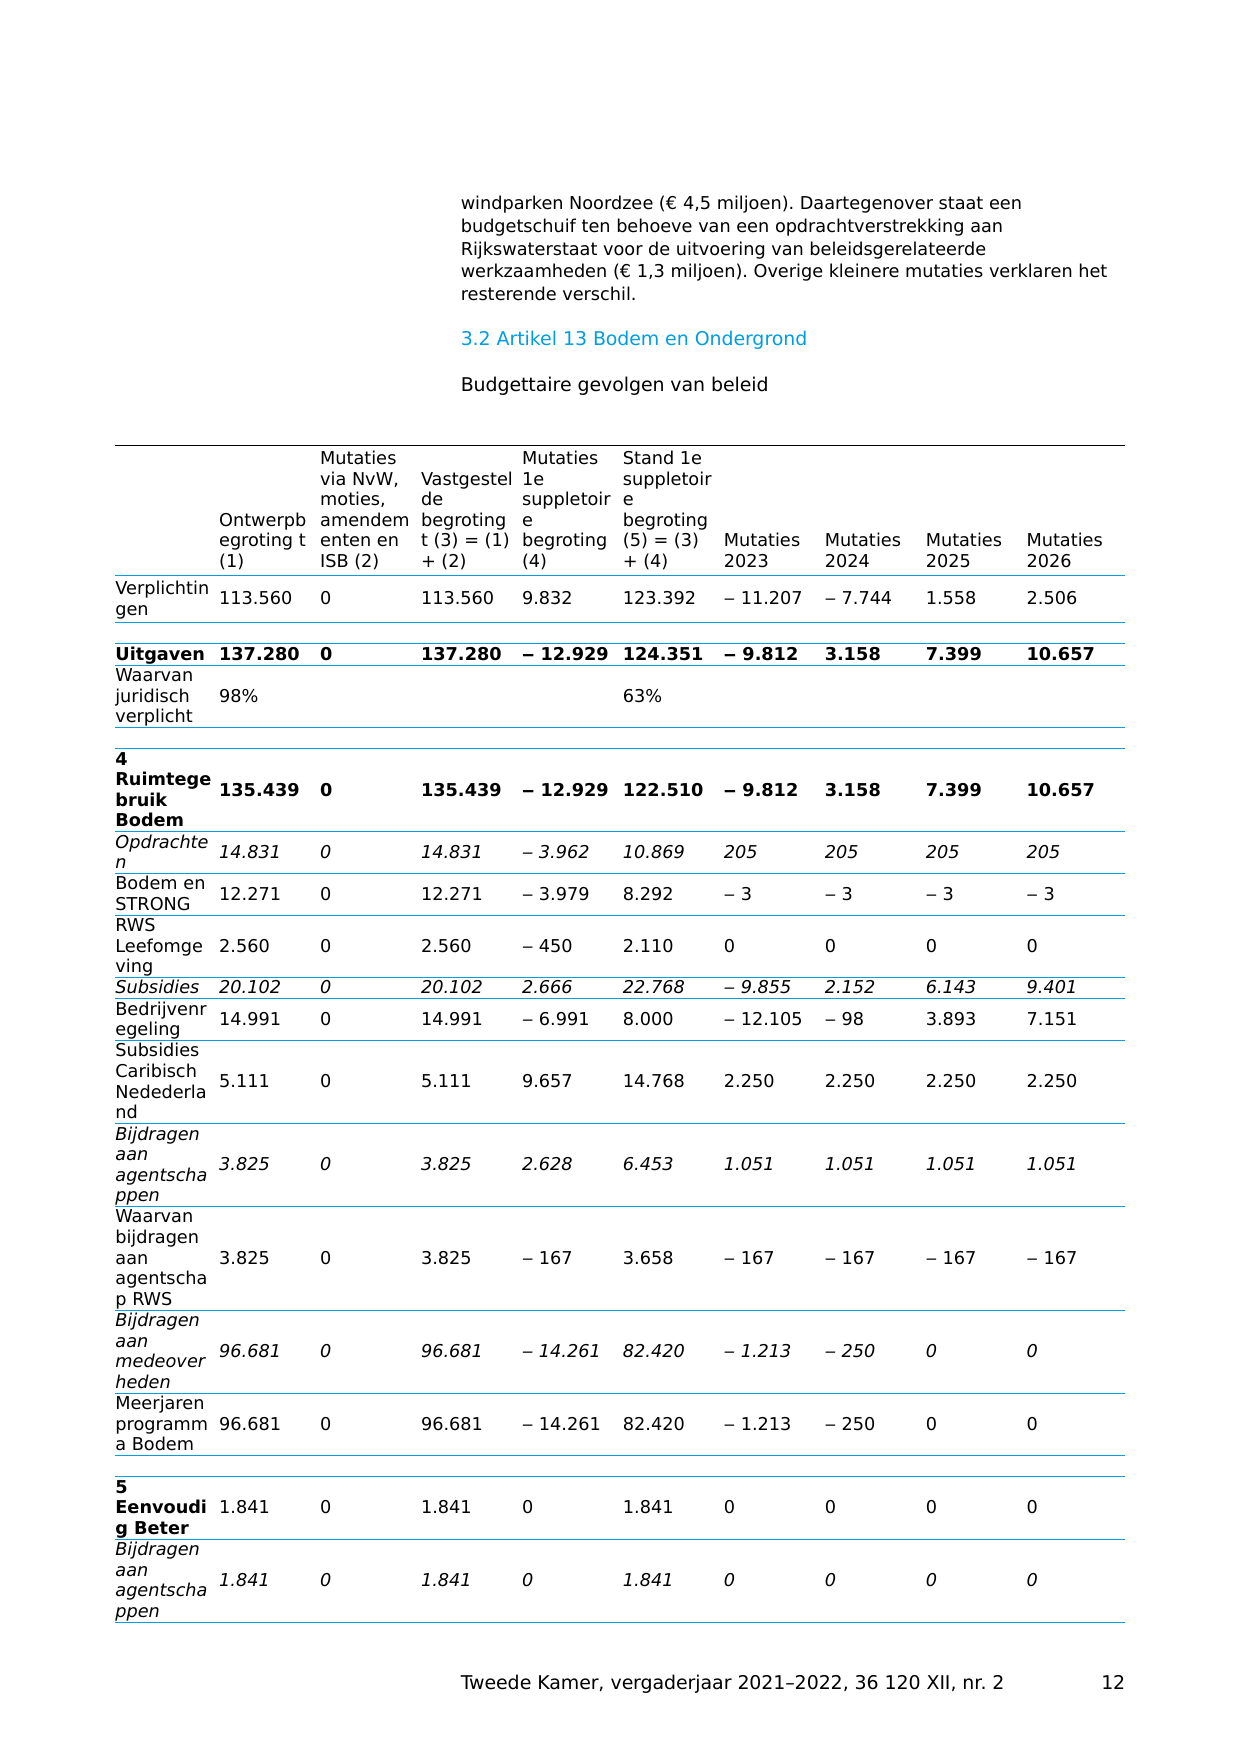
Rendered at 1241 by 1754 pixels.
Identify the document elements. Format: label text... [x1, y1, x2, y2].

table_cell 0 [317, 1311, 418, 1393]
table_cell 0 [519, 1477, 620, 1538]
table_cell Ontwerpbegroting t (1) [216, 446, 317, 574]
table_cell 14.831 [418, 832, 519, 873]
table_cell 1.841 [216, 1540, 317, 1622]
table_cell [721, 666, 822, 727]
table_cell 5.111 [418, 1041, 519, 1123]
table_cell 10.657 [1024, 644, 1125, 664]
table_cell 2.250 [1024, 1041, 1125, 1123]
table_cell 1.841 [418, 1540, 519, 1622]
table_cell [822, 666, 923, 727]
table_cell [115, 446, 216, 574]
table_cell 0 [1024, 1394, 1125, 1455]
table_cell 9.401 [1024, 978, 1125, 998]
table_cell Subsidies Caribisch Nedederland [115, 1041, 216, 1123]
table_cell 0 [923, 1477, 1023, 1538]
table_cell ‒ 11.207 [721, 576, 822, 622]
table_cell 1.051 [923, 1124, 1023, 1206]
table_cell 0 [317, 1540, 418, 1622]
table_cell Waarvan juridisch verplicht [115, 666, 216, 727]
table_cell ‒ 7.744 [822, 576, 923, 622]
table_cell 3.658 [620, 1207, 721, 1309]
table_cell 1.051 [1024, 1124, 1125, 1206]
table_cell Opdrachten [115, 832, 216, 873]
table_cell ‒ 9.855 [721, 978, 822, 998]
table_cell 1.051 [822, 1124, 923, 1206]
table_cell Mutaties 2025 [923, 446, 1023, 574]
table_cell 0 [923, 1311, 1023, 1393]
table_cell 123.392 [620, 576, 721, 622]
table_cell [923, 1456, 1023, 1476]
table_cell Bedrijvenregeling [115, 999, 216, 1040]
table_cell 113.560 [216, 576, 317, 622]
table_cell RWS Leefomgeving [115, 916, 216, 977]
table_cell 0 [317, 874, 418, 914]
table_cell ‒ 14.261 [519, 1311, 620, 1393]
title Budgettaire gevolgen van beleid [461, 374, 1125, 396]
table_cell 96.681 [418, 1311, 519, 1393]
table_cell [418, 623, 519, 643]
table_cell ‒ 9.812 [721, 749, 822, 831]
table_cell 12.271 [216, 874, 317, 914]
table_cell [317, 666, 418, 727]
table_cell 0 [1024, 1540, 1125, 1622]
table_cell 137.280 [216, 644, 317, 664]
table_cell 0 [317, 916, 418, 977]
table_cell 10.657 [1024, 749, 1125, 831]
table_cell 2.152 [822, 978, 923, 998]
table_cell 2.250 [822, 1041, 923, 1123]
table_cell ‒ 250 [822, 1394, 923, 1455]
table_cell 14.768 [620, 1041, 721, 1123]
table_cell Bijdragen aan agentschappen [115, 1124, 216, 1206]
table_cell [519, 1456, 620, 1476]
table_cell ‒ 3 [1024, 874, 1125, 914]
table_cell Bijdragen aan medeoverheden [115, 1311, 216, 1393]
table_cell 9.832 [519, 576, 620, 622]
table_cell [115, 728, 216, 748]
table_cell 0 [317, 1394, 418, 1455]
table_cell 2.666 [519, 978, 620, 998]
table_cell 0 [721, 1540, 822, 1622]
table_cell 22.768 [620, 978, 721, 998]
table_cell 0 [317, 644, 418, 664]
table_cell 205 [923, 832, 1023, 873]
table_cell [1024, 728, 1125, 748]
table_cell ‒ 450 [519, 916, 620, 977]
table_cell 0 [317, 1041, 418, 1123]
table_cell 6.453 [620, 1124, 721, 1206]
table_cell ‒ 3 [923, 874, 1023, 914]
table_cell 205 [822, 832, 923, 873]
table_cell 0 [822, 1540, 923, 1622]
table_cell 0 [519, 1540, 620, 1622]
table_cell 0 [317, 749, 418, 831]
table_cell [317, 1456, 418, 1476]
table_cell Mutaties 2024 [822, 446, 923, 574]
table_cell 14.991 [216, 999, 317, 1040]
table_cell 0 [1024, 916, 1125, 977]
table_cell 2.250 [923, 1041, 1023, 1123]
table_cell [519, 623, 620, 643]
table_cell ‒ 1.213 [721, 1394, 822, 1455]
table_cell 0 [317, 832, 418, 873]
table_cell Bodem en STRONG [115, 874, 216, 914]
table_cell ‒ 6.991 [519, 999, 620, 1040]
table_cell 0 [822, 916, 923, 977]
table_cell 7.399 [923, 749, 1023, 831]
table_cell 0 [721, 1477, 822, 1538]
table_cell 8.292 [620, 874, 721, 914]
table_cell [721, 623, 822, 643]
table_cell [822, 1456, 923, 1476]
table_cell 96.681 [418, 1394, 519, 1455]
table_cell 3.825 [418, 1124, 519, 1206]
table_cell [923, 666, 1023, 727]
table_cell 2.560 [418, 916, 519, 977]
table_cell 3.158 [822, 644, 923, 664]
table_cell Mutaties 2023 [721, 446, 822, 574]
table_cell 0 [923, 1394, 1023, 1455]
table_cell 0 [1024, 1311, 1125, 1393]
table_cell 122.510 [620, 749, 721, 831]
table_cell 5 Eenvoudig Beter [115, 1477, 216, 1538]
table_cell Meerjarenprogramma Bodem [115, 1394, 216, 1455]
table_cell ‒ 167 [923, 1207, 1023, 1309]
table_cell 0 [822, 1477, 923, 1538]
table_cell 1.841 [620, 1477, 721, 1538]
table_cell 2.628 [519, 1124, 620, 1206]
table_cell 3.158 [822, 749, 923, 831]
table_cell 63% [620, 666, 721, 727]
table_cell 3.825 [418, 1207, 519, 1309]
table_cell [418, 666, 519, 727]
table_cell 0 [721, 916, 822, 977]
table_cell 14.991 [418, 999, 519, 1040]
table_cell 0 [1024, 1477, 1125, 1538]
table_header Tabel 8 Budgettaire gevolgen van beleid art. 13 (bedragen x € 1.000) [115, 420, 1125, 444]
table_cell 1.841 [418, 1477, 519, 1538]
table_cell [216, 623, 317, 643]
table_cell 0 [317, 1207, 418, 1309]
table_cell Stand 1e suppletoire begroting (5) = (3) + (4) [620, 446, 721, 574]
table_cell 0 [317, 1477, 418, 1538]
table_cell [1024, 666, 1125, 727]
table_cell [317, 623, 418, 643]
table_cell [418, 728, 519, 748]
table_cell ‒ 167 [721, 1207, 822, 1309]
table_cell 1.841 [620, 1540, 721, 1622]
table_cell 205 [721, 832, 822, 873]
table_cell Mutaties 1e suppletoire begroting (4) [519, 446, 620, 574]
table_cell [721, 1456, 822, 1476]
table_cell ‒ 167 [519, 1207, 620, 1309]
table_cell 0 [317, 1124, 418, 1206]
table_cell [519, 728, 620, 748]
table_cell 6.143 [923, 978, 1023, 998]
table_cell [317, 728, 418, 748]
table_cell 113.560 [418, 576, 519, 622]
table_cell 135.439 [216, 749, 317, 831]
table_cell Mutaties 2026 [1024, 446, 1125, 574]
table_cell 0 [317, 978, 418, 998]
table_cell 0 [317, 576, 418, 622]
table_cell 82.420 [620, 1311, 721, 1393]
table_cell ‒ 12.105 [721, 999, 822, 1040]
table_cell 2.110 [620, 916, 721, 977]
table_cell 205 [1024, 832, 1125, 873]
table_cell 4 Ruimtegebruik Bodem [115, 749, 216, 831]
table_cell 0 [317, 999, 418, 1040]
title 3.2 Artikel 13 Bodem en Ondergrond [461, 328, 1125, 350]
table_cell 124.351 [620, 644, 721, 664]
table_cell 2.506 [1024, 576, 1125, 622]
table_cell Waarvan bijdragen aan agentschap RWS [115, 1207, 216, 1309]
table_cell [519, 666, 620, 727]
table_cell Subsidies [115, 978, 216, 998]
table_cell [216, 1456, 317, 1476]
table_cell ‒ 9.812 [721, 644, 822, 664]
table_cell 0 [923, 1540, 1023, 1622]
table_cell [115, 1456, 216, 1476]
table_cell [620, 728, 721, 748]
table_cell ‒ 12.929 [519, 749, 620, 831]
table_cell 3.825 [216, 1124, 317, 1206]
table_cell 9.657 [519, 1041, 620, 1123]
table_cell 82.420 [620, 1394, 721, 1455]
table_cell ‒ 167 [822, 1207, 923, 1309]
table_cell [216, 728, 317, 748]
table_cell ‒ 3.979 [519, 874, 620, 914]
table_cell [721, 728, 822, 748]
table_cell 3.825 [216, 1207, 317, 1309]
table_cell ‒ 250 [822, 1311, 923, 1393]
table_cell 7.399 [923, 644, 1023, 664]
table_cell ‒ 3.962 [519, 832, 620, 873]
table_cell 96.681 [216, 1311, 317, 1393]
table_cell [1024, 623, 1125, 643]
table_cell 135.439 [418, 749, 519, 831]
table_cell 5.111 [216, 1041, 317, 1123]
table_cell 2.560 [216, 916, 317, 977]
table_cell ‒ 3 [822, 874, 923, 914]
table_cell ‒ 167 [1024, 1207, 1125, 1309]
table_cell ‒ 3 [721, 874, 822, 914]
table_cell 98% [216, 666, 317, 727]
table_cell 96.681 [216, 1394, 317, 1455]
table_cell [822, 728, 923, 748]
table_cell Verplichtingen [115, 576, 216, 622]
table_cell [620, 1456, 721, 1476]
table_cell [620, 623, 721, 643]
table_cell 10.869 [620, 832, 721, 873]
table_cell 12.271 [418, 874, 519, 914]
table_cell 2.250 [721, 1041, 822, 1123]
table_cell [115, 623, 216, 643]
table_cell Vastgestelde begroting t (3) = (1) + (2) [418, 446, 519, 574]
table_cell 3.893 [923, 999, 1023, 1040]
table_cell [1024, 1456, 1125, 1476]
table_cell ‒ 14.261 [519, 1394, 620, 1455]
table_cell Mutaties via NvW, moties, amendementen en ISB (2) [317, 446, 418, 574]
table_cell Uitgaven [115, 644, 216, 664]
table_cell Bijdragen aan agentschappen [115, 1540, 216, 1622]
table_cell 14.831 [216, 832, 317, 873]
table_cell 0 [923, 916, 1023, 977]
table_cell [822, 623, 923, 643]
table_cell 20.102 [216, 978, 317, 998]
table_cell 20.102 [418, 978, 519, 998]
table_cell 137.280 [418, 644, 519, 664]
table_cell [923, 728, 1023, 748]
table_cell 7.151 [1024, 999, 1125, 1040]
table_cell ‒ 98 [822, 999, 923, 1040]
table_cell [418, 1456, 519, 1476]
table_cell ‒ 12.929 [519, 644, 620, 664]
table_cell 1.051 [721, 1124, 822, 1206]
table_cell 1.841 [216, 1477, 317, 1538]
table_cell 8.000 [620, 999, 721, 1040]
table_cell [923, 623, 1023, 643]
table_cell ‒ 1.213 [721, 1311, 822, 1393]
table_cell 1.558 [923, 576, 1023, 622]
text windparken Noordzee (€ 4,5 miljoen). Daartegenover staat een budgetschuif ten behoeve van een opdrachtverstrekking aan Rijkswaterstaat voor de uitvoering van beleidsgerelateerde werkzaamheden (€ 1,3 miljoen). Overige kleinere mutaties verklaren het resterende verschil. [461, 191, 1125, 305]
